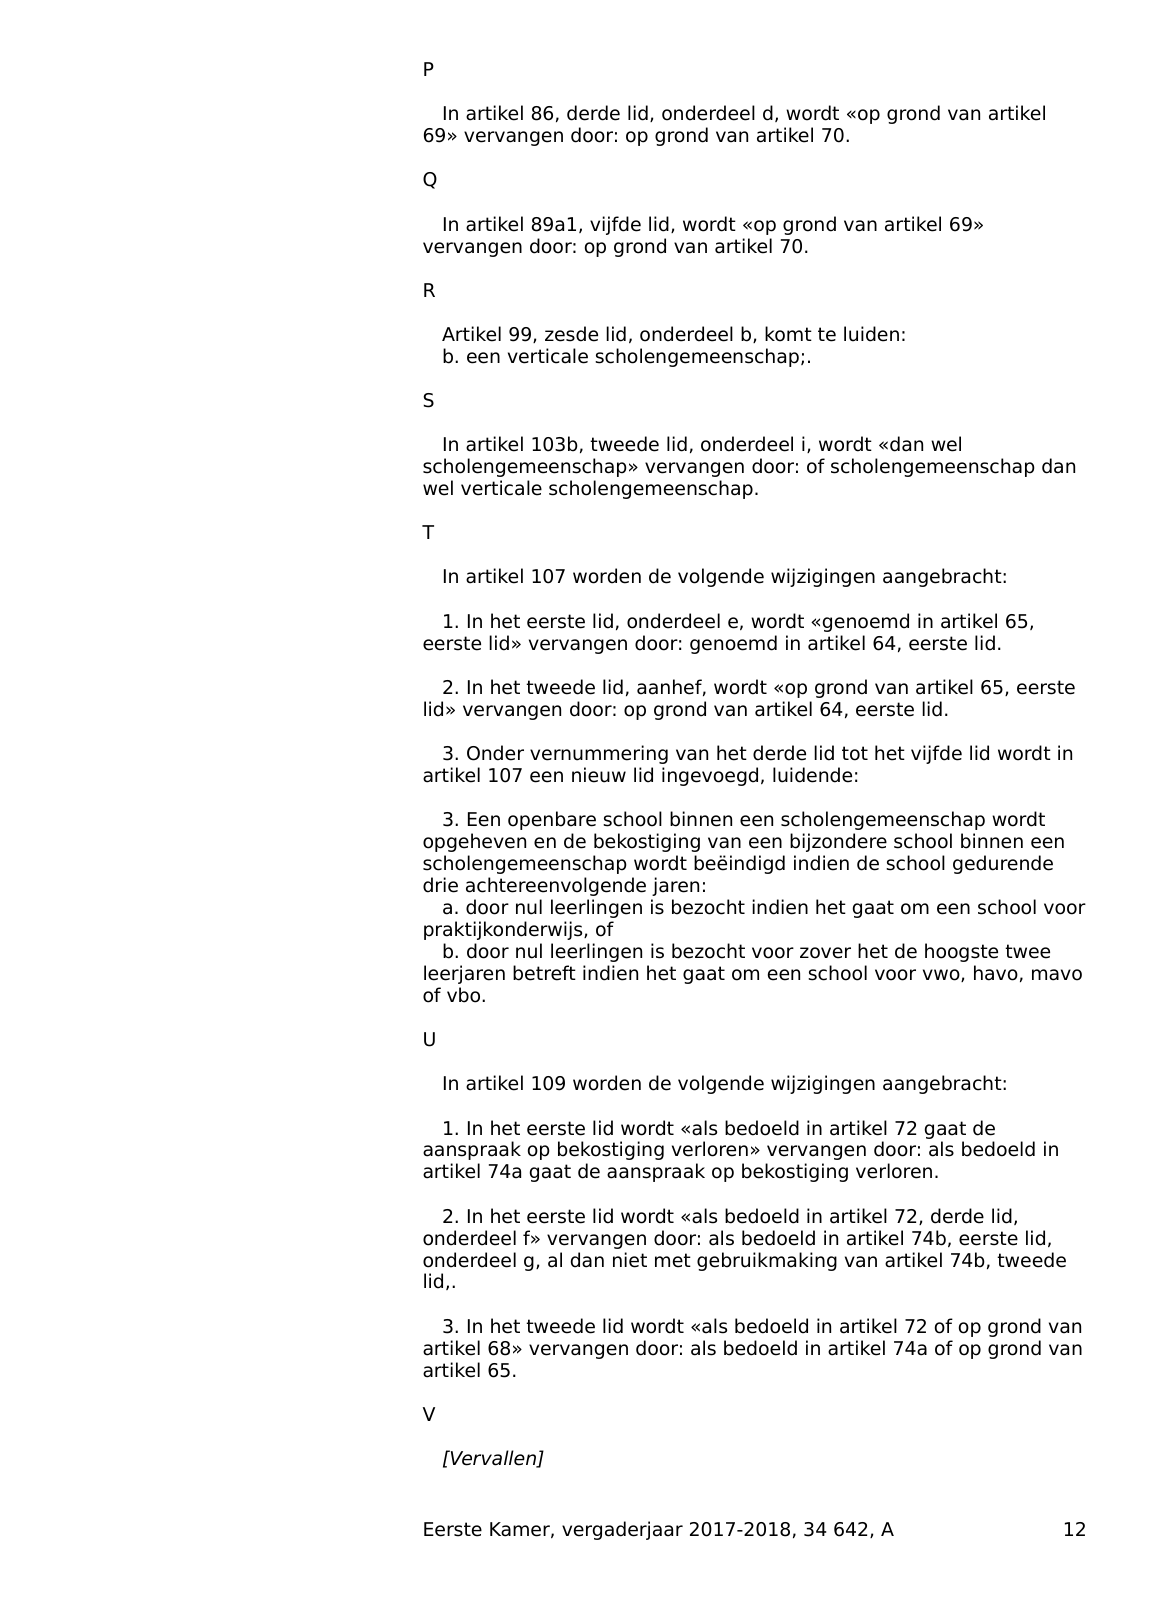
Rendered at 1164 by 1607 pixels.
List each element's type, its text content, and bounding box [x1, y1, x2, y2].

text P [422, 59, 1087, 81]
text Artikel 99, zesde lid, onderdeel b, komt te luiden: [422, 324, 1087, 346]
text In artikel 107 worden de volgende wijzigingen aangebracht: [422, 566, 1087, 588]
text 3. Een openbare school binnen een scholengemeenschap wordt opgeheven en de bekostiging van een bijzondere school binnen een scholengemeenschap wordt beëindigd indien de school gedurende drie achtereenvolgende jaren: [422, 809, 1087, 897]
text V [422, 1404, 1087, 1426]
text 3. In het tweede lid wordt «als bedoeld in artikel 72 of op grond van artikel 68» vervangen door: als bedoeld in artikel 74a of op grond van artikel 65. [422, 1316, 1087, 1382]
text In artikel 89a1, vijfde lid, wordt «op grond van artikel 69» vervangen door: op grond van artikel 70. [422, 213, 1087, 257]
text 2. In het tweede lid, aanhef, wordt «op grond van artikel 65, eerste lid» vervangen door: op grond van artikel 64, eerste lid. [422, 677, 1087, 721]
text a. door nul leerlingen is bezocht indien het gaat om een school voor praktijkonderwijs, of [422, 897, 1087, 941]
text 2. In het eerste lid wordt «als bedoeld in artikel 72, derde lid, onderdeel f» vervangen door: als bedoeld in artikel 74b, eerste lid, onderdeel g, al dan niet met gebruikmaking van artikel 74b, tweede lid,. [422, 1206, 1087, 1293]
text 1. In het eerste lid wordt «als bedoeld in artikel 72 gaat de aanspraak op bekostiging verloren» vervangen door: als bedoeld in artikel 74a gaat de aanspraak op bekostiging verloren. [422, 1117, 1087, 1183]
text T [422, 522, 1087, 544]
text S [422, 390, 1087, 412]
text In artikel 103b, tweede lid, onderdeel i, wordt «dan wel scholengemeenschap» vervangen door: of scholengemeenschap dan wel verticale scholengemeenschap. [422, 434, 1087, 500]
text 3. Onder vernummering van het derde lid tot het vijfde lid wordt in artikel 107 een nieuw lid ingevoegd, luidende: [422, 743, 1087, 787]
text In artikel 109 worden de volgende wijzigingen aangebracht: [422, 1073, 1087, 1095]
text [Vervallen] [422, 1448, 1087, 1470]
text R [422, 280, 1087, 302]
text U [422, 1029, 1087, 1051]
text In artikel 86, derde lid, onderdeel d, wordt «op grond van artikel 69» vervangen door: op grond van artikel 70. [422, 103, 1087, 147]
text b. door nul leerlingen is bezocht voor zover het de hoogste twee leerjaren betreft indien het gaat om een school voor vwo, havo, mavo of vbo. [422, 941, 1087, 1007]
text Q [422, 169, 1087, 191]
text b. een verticale scholengemeenschap;. [422, 346, 1087, 368]
text 1. In het eerste lid, onderdeel e, wordt «genoemd in artikel 65, eerste lid» vervangen door: genoemd in artikel 64, eerste lid. [422, 611, 1087, 654]
